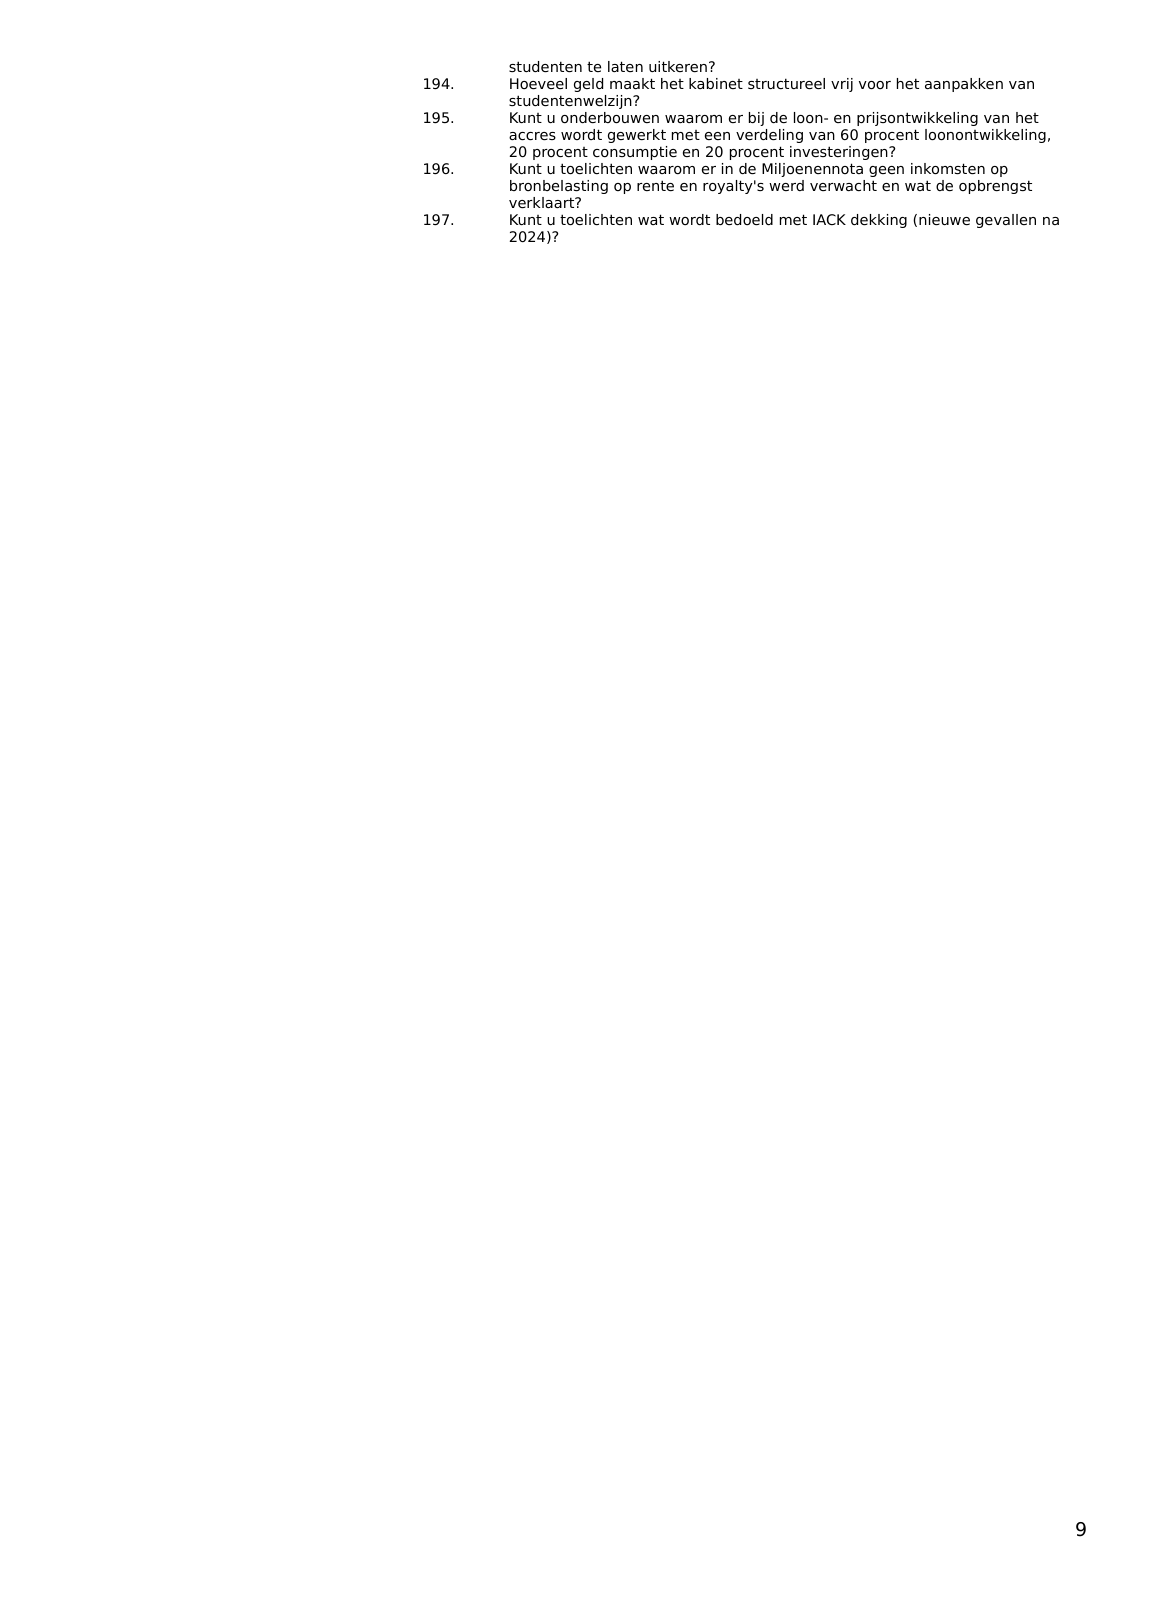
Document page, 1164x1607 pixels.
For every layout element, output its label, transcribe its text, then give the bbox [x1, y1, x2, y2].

table_cell 195. [422, 110, 503, 161]
table_cell Kunt u onderbouwen waarom er bij de loon- en prijsontwikkeling van het accres wordt gewerkt met een verdeling van 60 procent loonontwikkeling, 20 procent consumptie en 20 procent investeringen? [503, 110, 1087, 161]
table_cell Kunt u toelichten waarom er in de Miljoenennota geen inkomsten op bronbelasting op rente en royalty's werd verwacht en wat de opbrengst verklaart? [503, 161, 1087, 212]
table_cell studenten te laten uitkeren? [503, 59, 1087, 76]
table_cell 197. [422, 212, 503, 246]
table_cell Hoeveel geld maakt het kabinet structureel vrij voor het aanpakken van studentenwelzijn? [503, 76, 1087, 110]
table_cell [422, 59, 503, 76]
table_cell 194. [422, 76, 503, 110]
table_cell 196. [422, 161, 503, 212]
table_cell Kunt u toelichten wat wordt bedoeld met IACK dekking (nieuwe gevallen na 2024)? [503, 212, 1087, 246]
